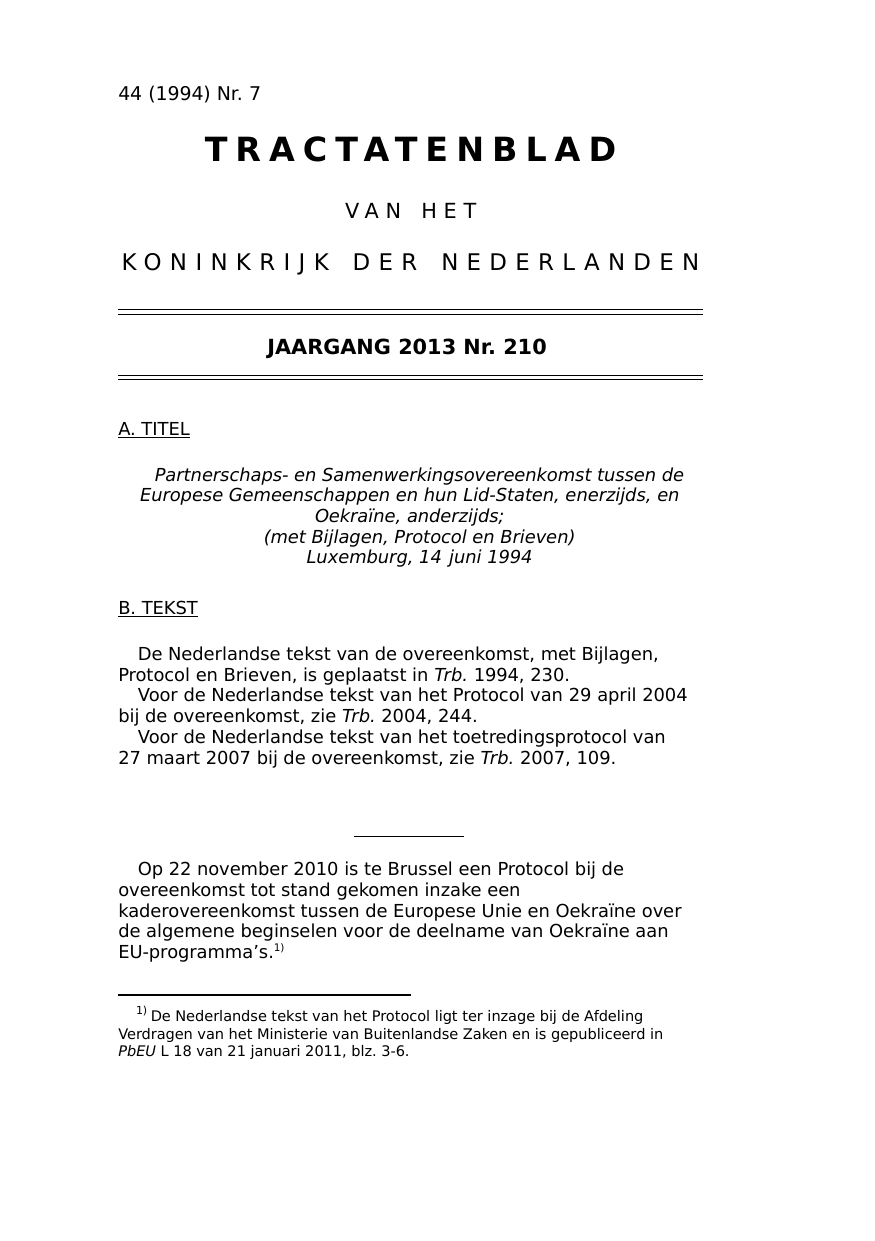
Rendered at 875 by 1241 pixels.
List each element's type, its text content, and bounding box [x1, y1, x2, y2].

text KONINKRIJK DER NEDERLANDEN [118, 249, 703, 276]
text 44 (1994) Nr. 7 [118, 83, 703, 105]
subtitle B. TEKST [118, 598, 703, 619]
text Luxemburg, 14 juni 1994 [118, 547, 703, 568]
text JAARGANG 2013 Nr. 210 [118, 335, 703, 359]
text Voor de Nederlandse tekst van het Protocol van 29 april 2004 bij de overeenkomst, zie Trb. 2004, 244. [118, 685, 703, 727]
subtitle A. TITEL [118, 419, 703, 439]
text Op 22 november 2010 is te Brussel een Protocol bij de overeenkomst tot stand gekomen inzake een kaderovereenkomst tussen de Europese Unie en Oekraïne over de algemene beginselen voor de deelname van Oekraïne aan EU-programma’s. [118, 859, 703, 963]
text Voor de Nederlandse tekst van het toetredingsprotocol van 27 maart 2007 bij de overeenkomst, zie Trb. 2007, 109. [118, 727, 703, 768]
text TRACTATENBLAD [118, 130, 703, 169]
text De Nederlandse tekst van de overeenkomst, met Bijlagen, Protocol en Brieven, is geplaatst in Trb. 1994, 230. [118, 644, 703, 685]
text De Nederlandse tekst van het Protocol ligt ter inzage bij de Afdeling Verdragen van het Ministerie van Buitenlandse Zaken en is gepubliceerd in PbEU L 18 van 21 januari 2011, blz. 3-6. [118, 1004, 703, 1060]
text VAN HET [118, 199, 703, 223]
text (met Bijlagen, Protocol en Brieven) [118, 527, 703, 547]
text Partnerschaps- en Samenwerkingsovereenkomst tussen de Europese Gemeenschappen en hun Lid-Staten, enerzijds, en Oekraïne, anderzijds; [118, 464, 703, 527]
